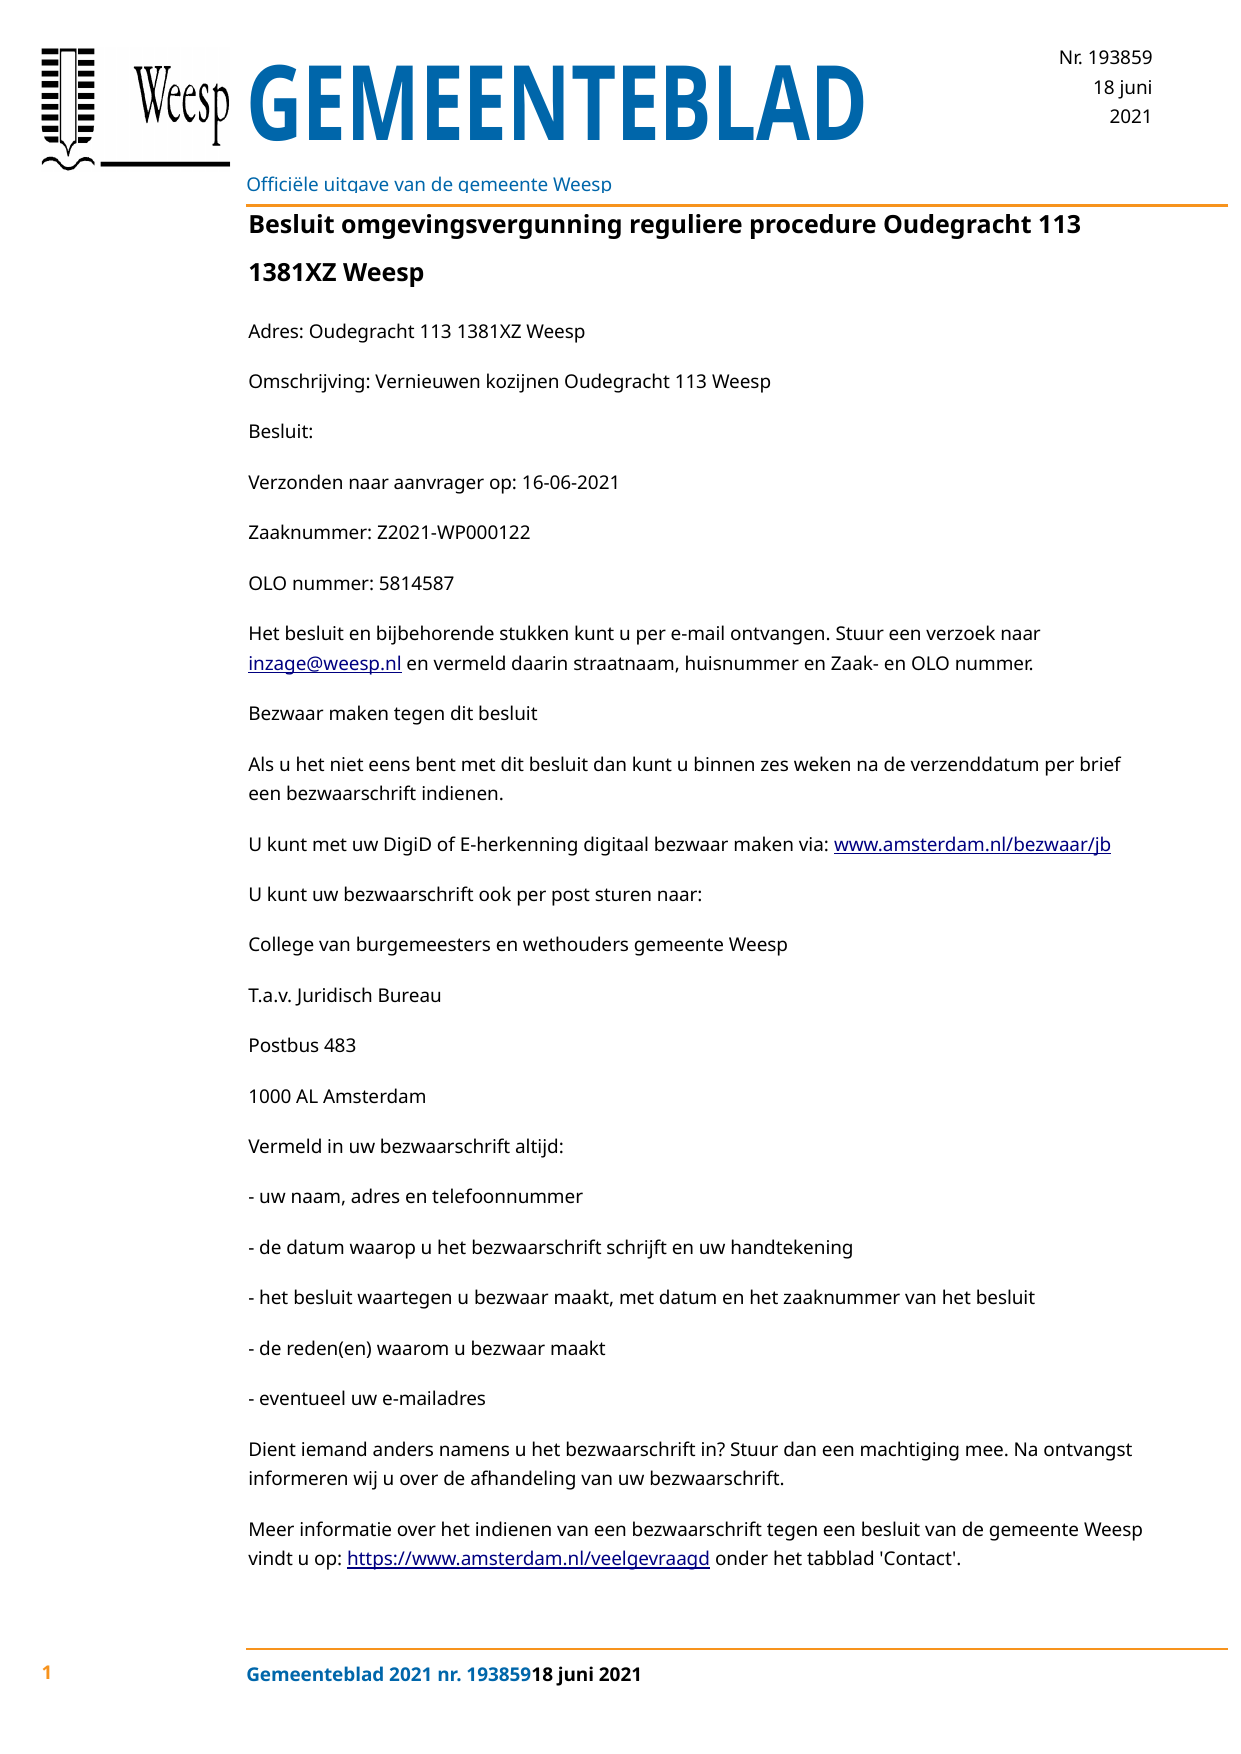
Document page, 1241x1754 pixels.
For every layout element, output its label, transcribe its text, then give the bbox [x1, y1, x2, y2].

picture [41, 47, 231, 172]
text Bezwaar maken tegen dit besluit [248, 700, 1152, 726]
text U kunt met uw DigiD of E-herkenning digitaal bezwaar maken via: www.amsterdam.nl/bezwaar/jb [248, 831, 1152, 857]
text - het besluit waartegen u bezwaar maakt, met datum en het zaaknummer van het besluit [248, 1284, 1152, 1310]
text 1000 AL Amsterdam [248, 1083, 1152, 1109]
text U kunt uw bezwaarschrift ook per post sturen naar: [248, 881, 1152, 907]
text Zaaknummer: Z2021-WP000122 [248, 519, 1152, 545]
text Adres: Oudegracht 113 1381XZ Weesp [248, 318, 1152, 344]
text - de reden(en) waarom u bezwaar maakt [248, 1335, 1152, 1361]
text - uw naam, adres en telefoonnummer [248, 1184, 1152, 1209]
text - eventueel uw e-mailadres [248, 1385, 1152, 1411]
text T.a.v. Juridisch Bureau [248, 982, 1152, 1008]
text Als u het niet eens bent met dit besluit dan kunt u binnen zes weken na de verzenddatum per brief een bezwaarschrift indienen. [248, 751, 1152, 806]
text Postbus 483 [248, 1032, 1152, 1058]
text - de datum waarop u het bezwaarschrift schrijft en uw handtekening [248, 1234, 1152, 1260]
text Besluit omgevingsvergunning reguliere procedure Oudegracht 113 1381XZ Weesp [248, 207, 1152, 288]
text OLO nummer: 5814587 [248, 570, 1152, 596]
text Vermeld in uw bezwaarschrift altijd: [248, 1133, 1152, 1159]
text Het besluit en bijbehorende stukken kunt u per e-mail ontvangen. Stuur een verzoek naar inzage@weesp.nl en vermeld daarin straatnaam, huisnummer en Zaak- en OLO nummer. [248, 620, 1152, 676]
text Verzonden naar aanvrager op: 16-06-2021 [248, 469, 1152, 495]
text Dient iemand anders namens u het bezwaarschrift in? Stuur dan een machtiging mee. Na ontvangst informeren wij u over de afhandeling van uw bezwaarschrift. [248, 1436, 1152, 1491]
text Besluit: [248, 419, 1152, 444]
text Omschrijving: Vernieuwen kozijnen Oudegracht 113 Weesp [248, 368, 1152, 394]
text Meer informatie over het indienen van een bezwaarschrift tegen een besluit van de gemeente Weesp vindt u op: https://www.amsterdam.nl/veelgevraagd onder het tabblad 'Contact'. [248, 1516, 1152, 1571]
text College van burgemeesters en wethouders gemeente Weesp [248, 932, 1152, 957]
